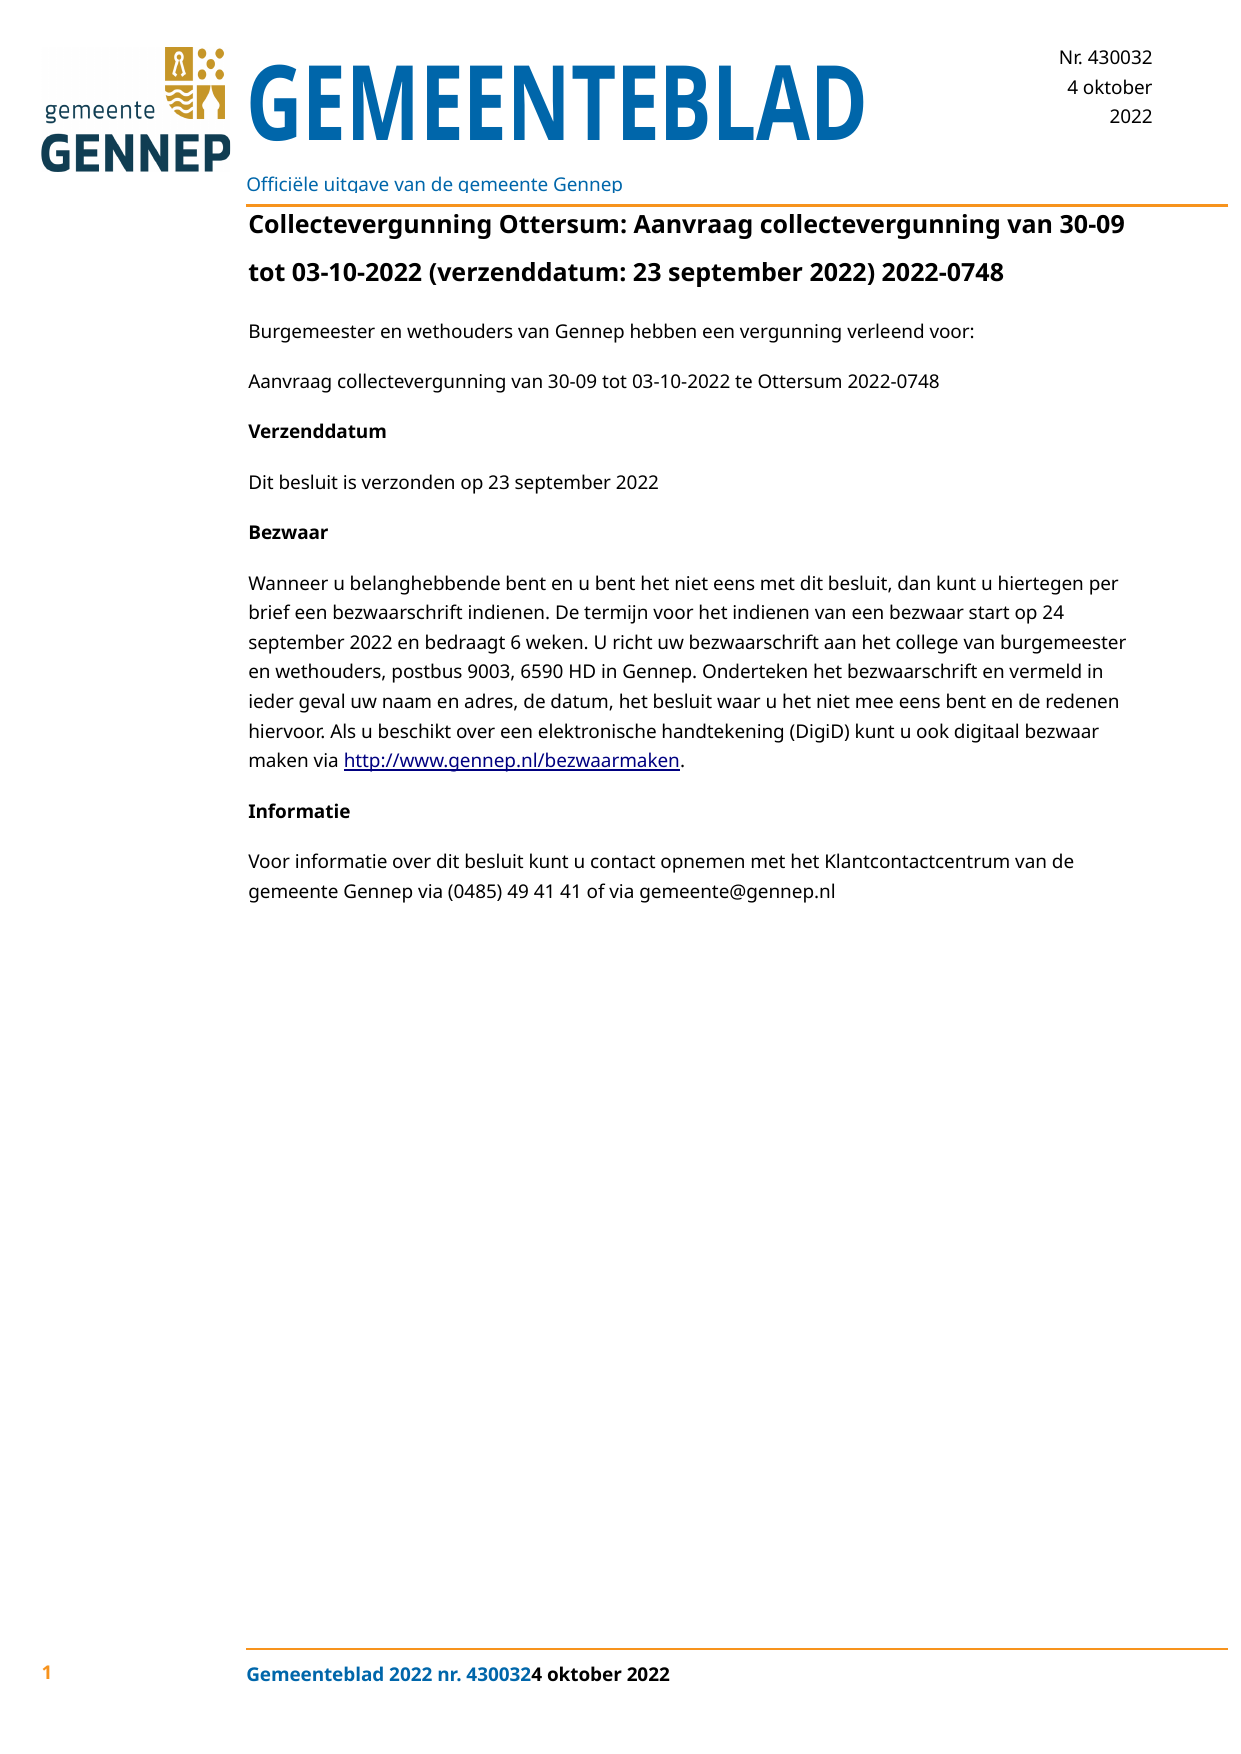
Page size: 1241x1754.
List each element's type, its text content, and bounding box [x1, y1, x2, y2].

text Wanneer u belanghebbende bent en u bent het niet eens met dit besluit, dan kunt u hiertegen per brief een bezwaarschrift indienen. De termijn voor het indienen van een bezwaar start op 24 september 2022 en bedraagt 6 weken. U richt uw bezwaarschrift aan het college van burgemeester en wethouders, postbus 9003, 6590 HD in Gennep. Onderteken het bezwaarschrift en vermeld in ieder geval uw naam en adres, de datum, het besluit waar u het niet mee eens bent en de redenen hiervoor. Als u beschikt over een elektronische handtekening (DigiD) kunt u ook digitaal bezwaar maken via http://www.gennep.nl/bezwaarmaken. [248, 570, 1152, 773]
text Voor informatie over dit besluit kunt u contact opnemen met het Klantcontactcentrum van de gemeente Gennep via (0485) 49 41 41 of via gemeente@gennep.nl [248, 848, 1152, 904]
text Burgemeester en wethouders van Gennep hebben een vergunning verleend voor: [248, 318, 1152, 344]
text Informatie [248, 798, 1152, 824]
picture [41, 47, 231, 172]
text Verzenddatum [248, 419, 1152, 444]
text Dit besluit is verzonden op 23 september 2022 [248, 469, 1152, 495]
text Collectevergunning Ottersum: Aanvraag collectevergunning van 30-09 tot 03-10-2022 (verzenddatum: 23 september 2022) 2022-0748 [248, 207, 1152, 288]
text Bezwaar [248, 519, 1152, 545]
text Aanvraag collectevergunning van 30-09 tot 03-10-2022 te Ottersum 2022-0748 [248, 368, 1152, 394]
